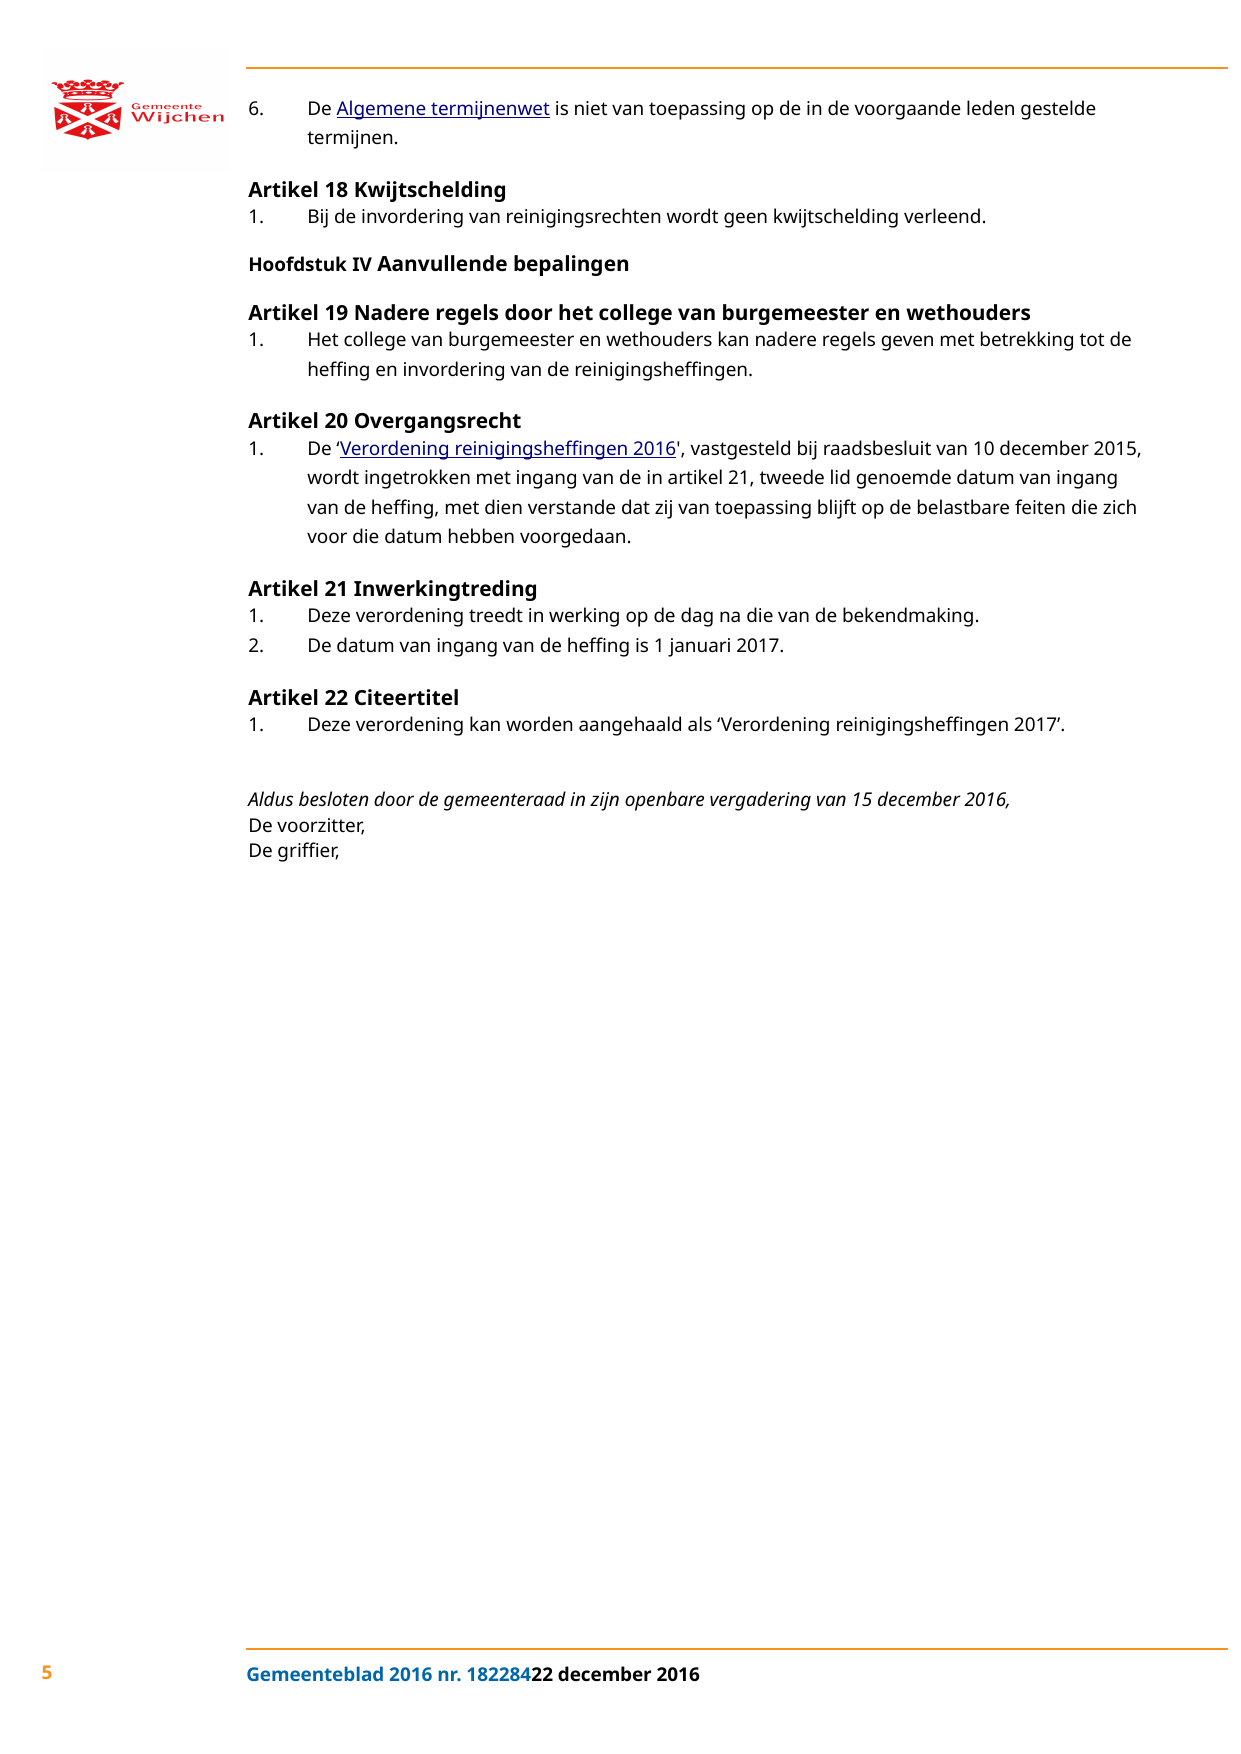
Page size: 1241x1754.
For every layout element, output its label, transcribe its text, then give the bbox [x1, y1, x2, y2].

text Artikel 21 Inwerkingtreding [248, 574, 1152, 603]
list De ‘Verordening reinigingsheffingen 2016', vastgesteld bij raadsbesluit van 10 december 2015, wordt ingetrokken met ingang van de in artikel 21, tweede lid genoemde datum van ingang van de heffing, met dien verstande dat zij van toepassing blijft op de belastbare feiten die zich voor die datum hebben voorgedaan. [248, 435, 1152, 549]
text Hoofdstuk IV Aanvullende bepalingen [248, 249, 1152, 277]
list Deze verordening treedt in werking op de dag na die van de bekendmaking. [248, 603, 1152, 628]
text Artikel 19 Nadere regels door het college van burgemeester en wethouders [248, 298, 1152, 327]
list Het college van burgemeester en wethouders kan nadere regels geven met betrekking tot de heffing en invordering van de reinigingsheffingen. [248, 327, 1152, 382]
text De voorzitter, [248, 812, 1152, 838]
picture [41, 47, 231, 172]
list De Algemene termijnenwet is niet van toepassing op de in de voorgaande leden gestelde termijnen. [248, 95, 1152, 150]
text Artikel 20 Overgangsrecht [248, 407, 1152, 435]
text De griffier, [248, 838, 1152, 863]
text Artikel 18 Kwijtschelding [248, 175, 1152, 203]
list Deze verordening kan worden aangehaald als ‘Verordening reinigingsheffingen 2017’. [248, 711, 1152, 737]
text Artikel 22 Citeertitel [248, 683, 1152, 711]
list De datum van ingang van de heffing is 1 januari 2017. [248, 632, 1152, 658]
list Bij de invordering van reinigingsrechten wordt geen kwijtschelding verleend. [248, 203, 1152, 229]
text Aldus besloten door de gemeenteraad in zijn openbare vergadering van 15 december 2016, [248, 786, 1152, 812]
